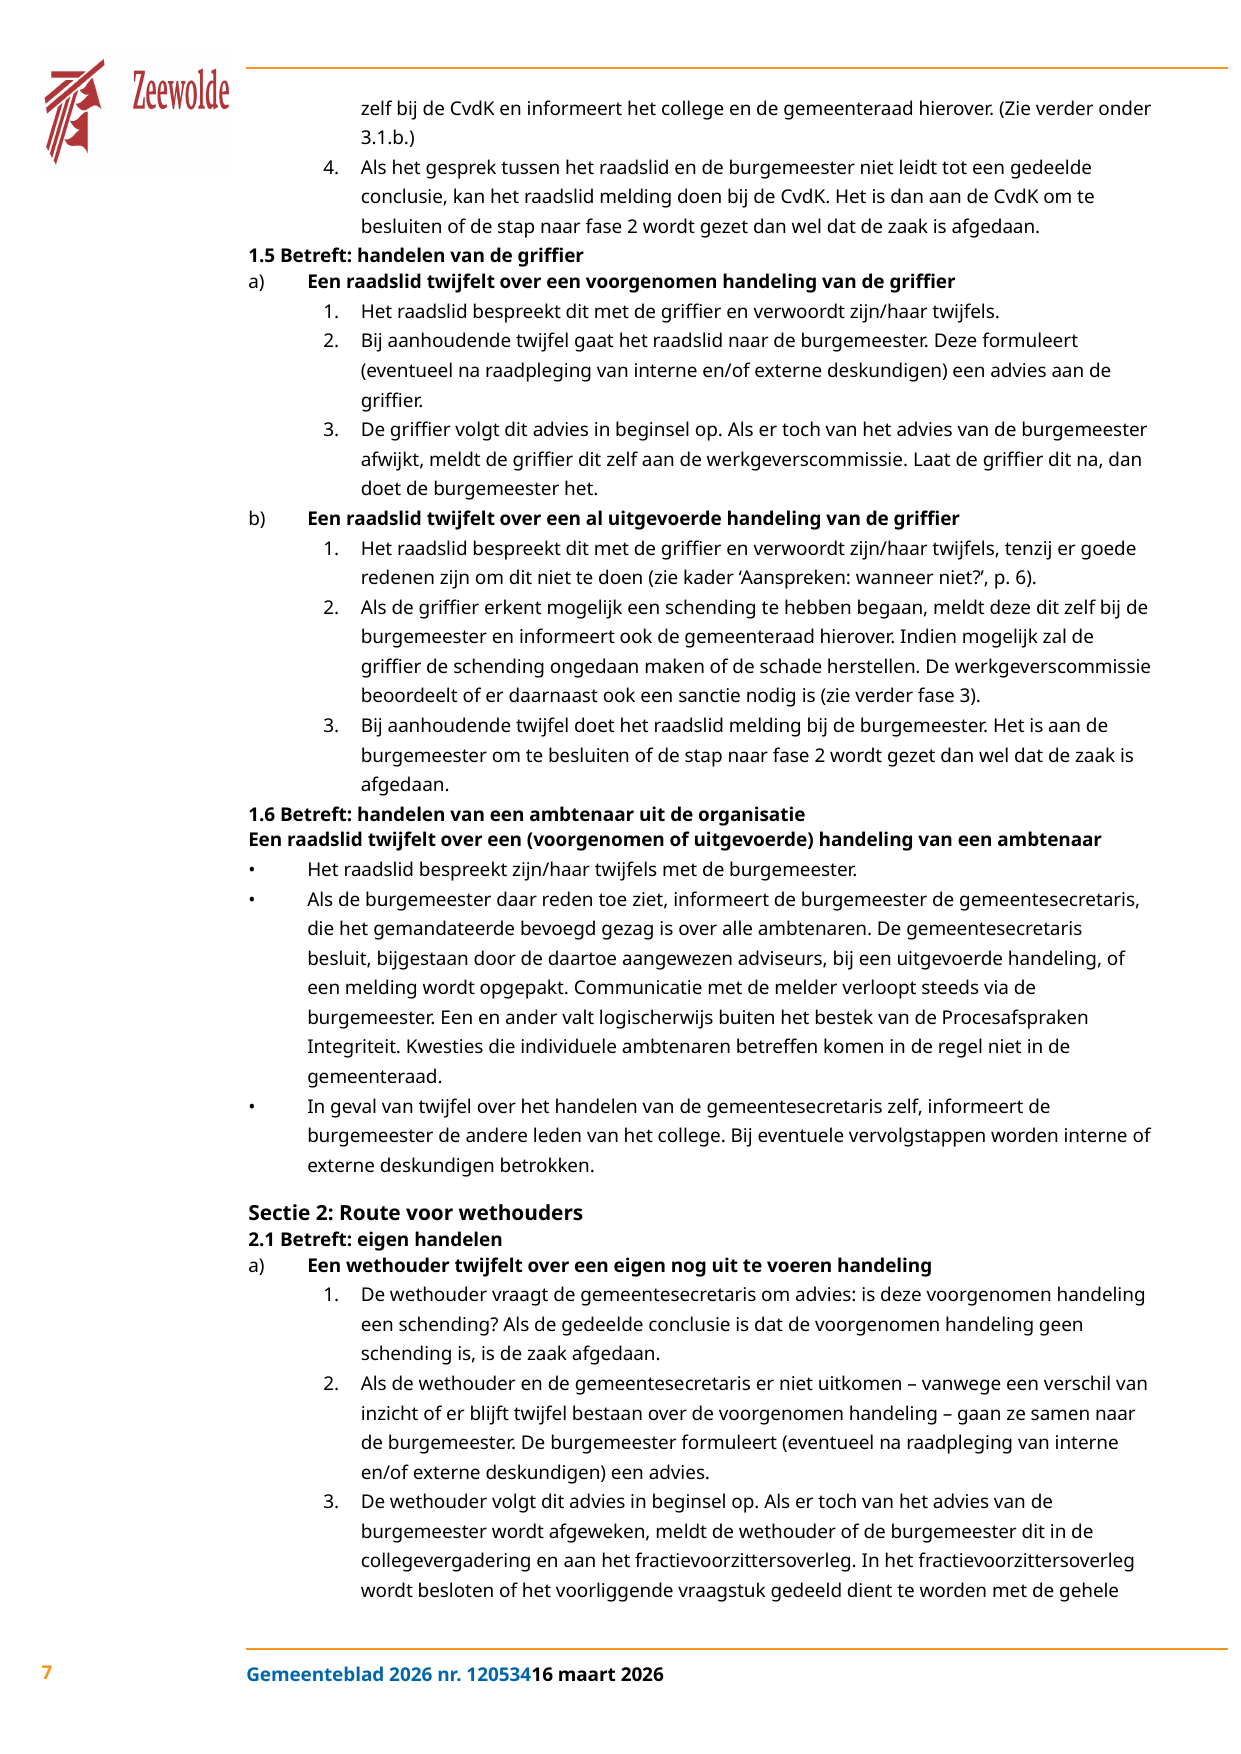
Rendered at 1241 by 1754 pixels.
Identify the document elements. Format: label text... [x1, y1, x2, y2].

list In geval van twijfel over het handelen van de gemeentesecretaris zelf, informeert de burgemeester de andere leden van het college. Bij eventuele vervolgstappen worden interne of externe deskundigen betrokken. [248, 1093, 1152, 1178]
list Het raadslid bespreekt dit met de griffier en verwoordt zijn/haar twijfels. [323, 298, 1152, 324]
list Als de wethouder en de gemeentesecretaris er niet uitkomen – vanwege een verschil van inzicht of er blijft twijfel bestaan over de voorgenomen handeling – gaan ze samen naar de burgemeester. De burgemeester formuleert (eventueel na raadpleging van interne en/of externe deskundigen) een advies. [323, 1370, 1152, 1485]
list De griffier volgt dit advies in beginsel op. Als er toch van het advies van de burgemeester afwijkt, meldt de griffier dit zelf aan de werkgeverscommissie. Laat de griffier dit na, dan doet de burgemeester het. [323, 416, 1152, 501]
list De wethouder vraagt de gemeentesecretaris om advies: is deze voorgenomen handeling een schending? Als de gedeelde conclusie is dat de voorgenomen handeling geen schending is, is de zaak afgedaan. [323, 1281, 1152, 1366]
text Sectie 2: Route voor wethouders [248, 1198, 1152, 1226]
text 1.5 Betreft: handelen van de griffier [248, 243, 1152, 268]
list zelf bij de CvdK en informeert het college en de gemeenteraad hierover. (Zie verder onder 3.1.b.) [323, 95, 1152, 150]
list Het raadslid bespreekt dit met de griffier en verwoordt zijn/haar twijfels, tenzij er goede redenen zijn om dit niet te doen (zie kader ‘Aanspreken: wanneer niet?’, p. 6). [323, 535, 1152, 590]
list Een wethouder twijfelt over een eigen nog uit te voeren handeling [248, 1252, 1152, 1278]
list Een raadslid twijfelt over een voorgenomen handeling van de griffier [248, 268, 1152, 294]
list Als het gesprek tussen het raadslid en de burgemeester niet leidt tot een gedeelde conclusie, kan het raadslid melding doen bij de CvdK. Het is dan aan de CvdK om te besluiten of de stap naar fase 2 wordt gezet dan wel dat de zaak is afgedaan. [323, 154, 1152, 239]
list Als de griffier erkent mogelijk een schending te hebben begaan, meldt deze dit zelf bij de burgemeester en informeert ook de gemeenteraad hierover. Indien mogelijk zal de griffier de schending ongedaan maken of de schade herstellen. De werkgeverscommissie beoordeelt of er daarnaast ook een sanctie nodig is (zie verder fase 3). [323, 594, 1152, 708]
text 2.1 Betreft: eigen handelen [248, 1226, 1152, 1252]
list Een raadslid twijfelt over een al uitgevoerde handeling van de griffier [248, 505, 1152, 531]
list Bij aanhoudende twijfel doet het raadslid melding bij de burgemeester. Het is aan de burgemeester om te besluiten of de stap naar fase 2 wordt gezet dan wel dat de zaak is afgedaan. [323, 712, 1152, 797]
text 1.6 Betreft: handelen van een ambtenaar uit de organisatie [248, 801, 1152, 827]
text Een raadslid twijfelt over een (voorgenomen of uitgevoerde) handeling van een ambtenaar [248, 827, 1152, 852]
list Het raadslid bespreekt zijn/haar twijfels met de burgemeester. [248, 856, 1152, 882]
picture [41, 47, 231, 172]
list Bij aanhoudende twijfel gaat het raadslid naar de burgemeester. Deze formuleert (eventueel na raadpleging van interne en/of externe deskundigen) een advies aan de griffier. [323, 328, 1152, 412]
list Als de burgemeester daar reden toe ziet, informeert de burgemeester de gemeentesecretaris, die het gemandateerde bevoegd gezag is over alle ambtenaren. De gemeentesecretaris besluit, bijgestaan door de daartoe aangewezen adviseurs, bij een uitgevoerde handeling, of een melding wordt opgepakt. Communicatie met de melder verloopt steeds via de burgemeester. Een en ander valt logischerwijs buiten het bestek van de Procesafspraken Integriteit. Kwesties die individuele ambtenaren betreffen komen in de regel niet in de gemeenteraad. [248, 886, 1152, 1089]
list De wethouder volgt dit advies in beginsel op. Als er toch van het advies van de burgemeester wordt afgeweken, meldt de wethouder of de burgemeester dit in de collegevergadering en aan het fractievoorzittersoverleg. In het fractievoorzittersoverleg wordt besloten of het voorliggende vraagstuk gedeeld dient te worden met de gehele [323, 1488, 1152, 1603]
